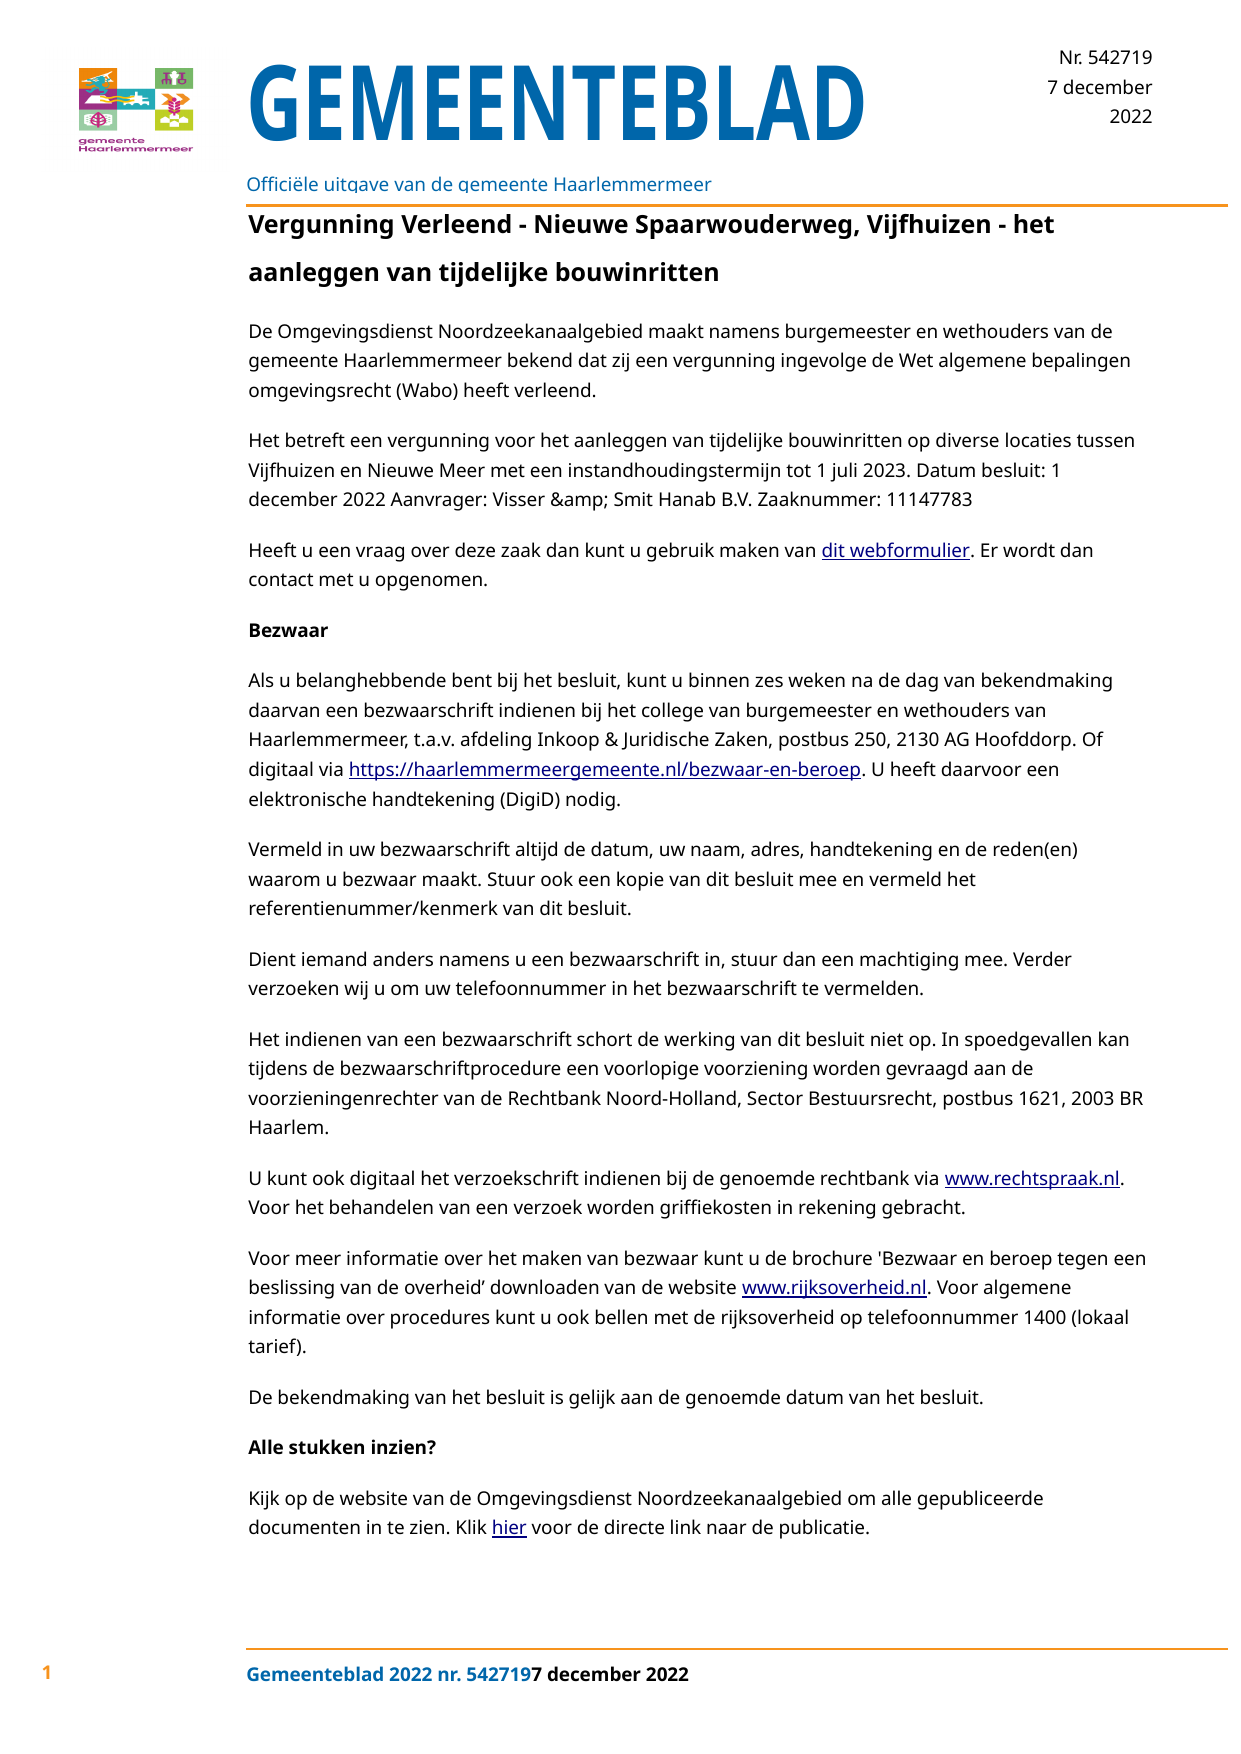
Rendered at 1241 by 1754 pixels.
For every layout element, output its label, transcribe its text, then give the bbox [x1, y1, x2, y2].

text U kunt ook digitaal het verzoekschrift indienen bij de genoemde rechtbank via www.rechtspraak.nl. Voor het behandelen van een verzoek worden griffiekosten in rekening gebracht. [248, 1165, 1152, 1220]
text Alle stukken inzien? [248, 1434, 1152, 1460]
text Heeft u een vraag over deze zaak dan kunt u gebruik maken van dit webformulier. Er wordt dan contact met u opgenomen. [248, 537, 1152, 592]
text Vermeld in uw bezwaarschrift altijd de datum, uw naam, adres, handtekening en de reden(en) waarom u bezwaar maakt. Stuur ook een kopie van dit besluit mee en vermeld het referentienummer/kenmerk van dit besluit. [248, 836, 1152, 921]
text Voor meer informatie over het maken van bezwaar kunt u de brochure 'Bezwaar en beroep tegen een beslissing van de overheid’ downloaden van de website www.rijksoverheid.nl. Voor algemene informatie over procedures kunt u ook bellen met de rijksoverheid op telefoonnummer 1400 (lokaal tarief). [248, 1245, 1152, 1359]
picture [41, 47, 231, 172]
text Vergunning Verleend - Nieuwe Spaarwouderweg, Vijfhuizen - het aanleggen van tijdelijke bouwinritten [248, 207, 1152, 288]
text Het betreft een vergunning voor het aanleggen van tijdelijke bouwinritten op diverse locaties tussen Vijfhuizen en Nieuwe Meer met een instandhoudingstermijn tot 1 juli 2023. Datum besluit: 1 december 2022 Aanvrager: Visser &amp; Smit Hanab B.V. Zaaknummer: 11147783 [248, 427, 1152, 512]
text De bekendmaking van het besluit is gelijk aan de genoemde datum van het besluit. [248, 1384, 1152, 1410]
text Het indienen van een bezwaarschrift schort de werking van dit besluit niet op. In spoedgevallen kan tijdens de bezwaarschriftprocedure een voorlopige voorziening worden gevraagd aan de voorzieningenrechter van de Rechtbank Noord-Holland, Sector Bestuursrecht, postbus 1621, 2003 BR Haarlem. [248, 1026, 1152, 1140]
text De Omgevingsdienst Noordzeekanaalgebied maakt namens burgemeester en wethouders van de gemeente Haarlemmermeer bekend dat zij een vergunning ingevolge de Wet algemene bepalingen omgevingsrecht (Wabo) heeft verleend. [248, 318, 1152, 403]
text Bezwaar [248, 617, 1152, 643]
text Kijk op de website van de Omgevingsdienst Noordzeekanaalgebied om alle gepubliceerde documenten in te zien. Klik hier voor de directe link naar de publicatie. [248, 1485, 1152, 1540]
text Dient iemand anders namens u een bezwaarschrift in, stuur dan een machtiging mee. Verder verzoeken wij u om uw telefoonnummer in het bezwaarschrift te vermelden. [248, 946, 1152, 1001]
text Als u belanghebbende bent bij het besluit, kunt u binnen zes weken na de dag van bekendmaking daarvan een bezwaarschrift indienen bij het college van burgemeester en wethouders van Haarlemmermeer, t.a.v. afdeling Inkoop & Juridische Zaken, postbus 250, 2130 AG Hoofddorp. Of digitaal via https://haarlemmermeergemeente.nl/bezwaar-en-beroep. U heeft daarvoor een elektronische handtekening (DigiD) nodig. [248, 667, 1152, 812]
